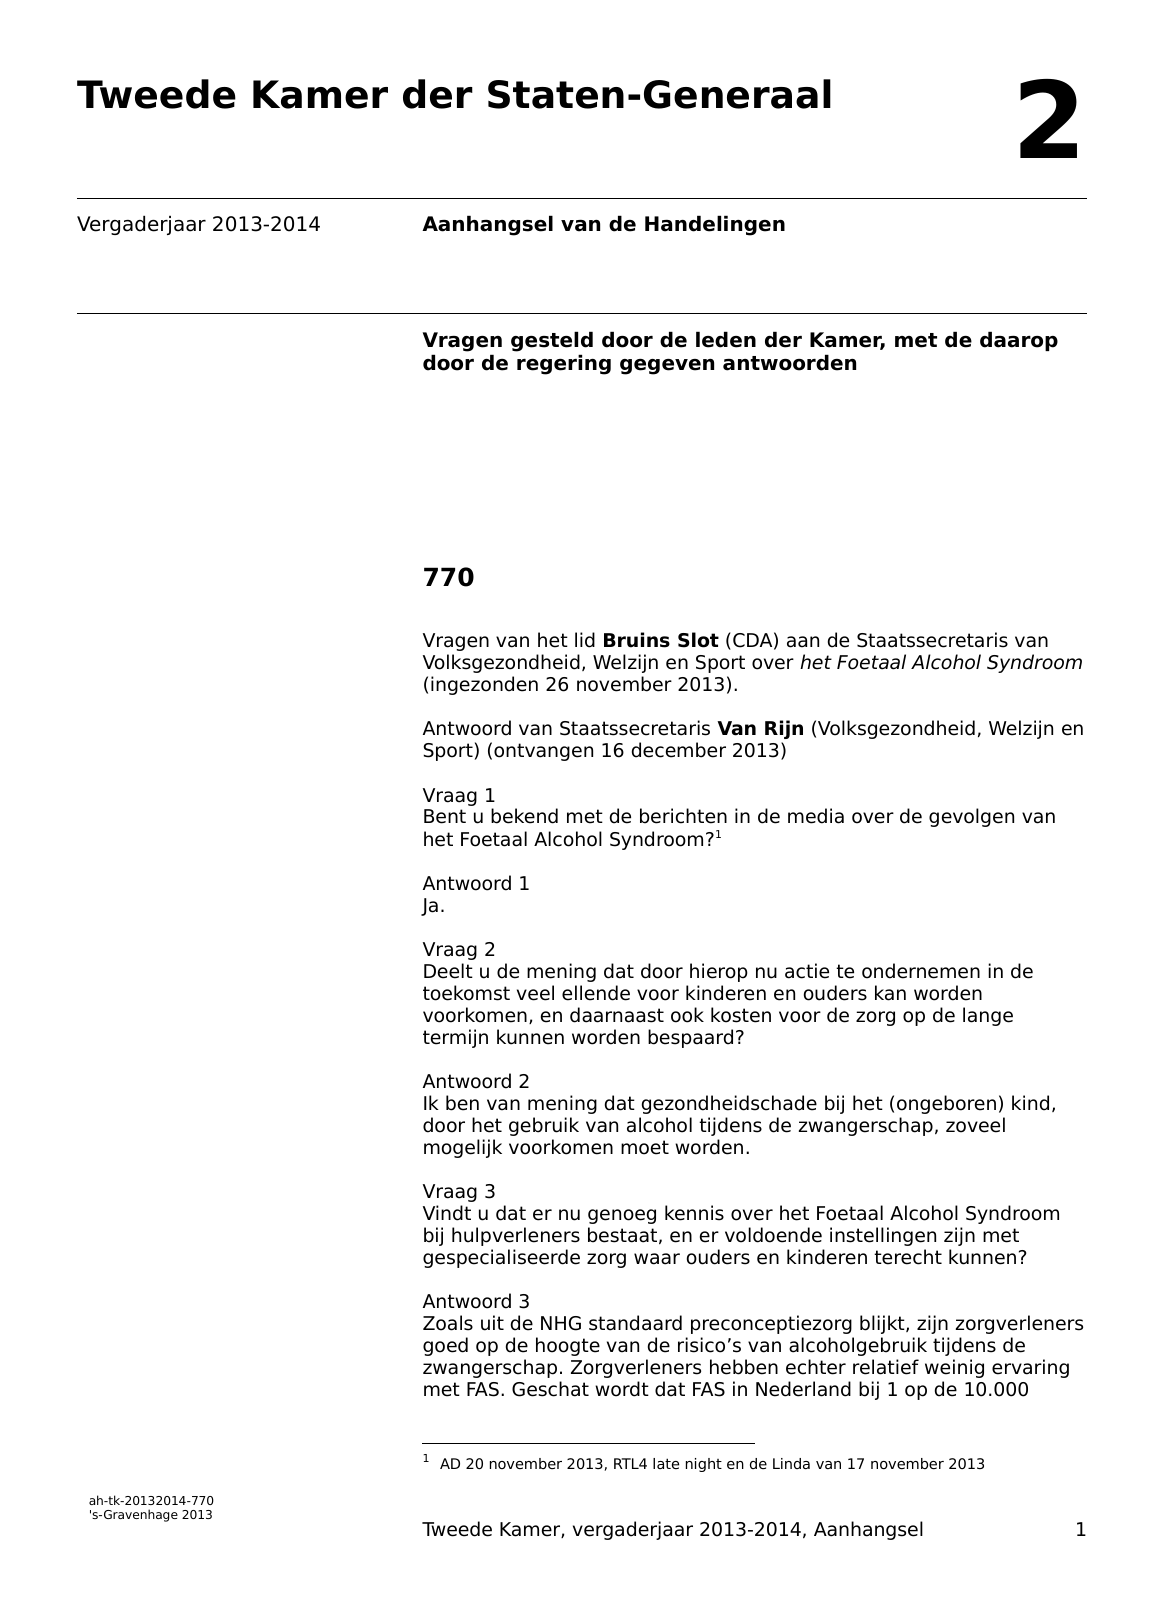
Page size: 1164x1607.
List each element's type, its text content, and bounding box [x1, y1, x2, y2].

text Vraag 3 [422, 1181, 1087, 1203]
table_cell Vergaderjaar 2013-2014 [77, 199, 422, 313]
text Vraag 2 [422, 939, 1087, 961]
table_header 2 [886, 59, 1087, 198]
text Antwoord 2 [422, 1071, 1087, 1093]
text 770 [422, 563, 1087, 592]
text Bent u bekend met de berichten in de media over de gevolgen van het Foetaal Alcohol Syndroom? [422, 806, 1087, 850]
text Antwoord 1 [422, 873, 1087, 894]
text Antwoord 3 [422, 1291, 1087, 1313]
text Vraag 1 [422, 784, 1087, 806]
table_header Tweede Kamer der Staten-Generaal [77, 59, 886, 198]
table_cell [77, 314, 422, 375]
text ah-tk-20132014-770 [88, 1494, 323, 1508]
table_cell Vragen gesteld door de leden der Kamer, met de daarop door de regering gegeven antwoorden [422, 314, 1087, 375]
text AD 20 november 2013, RTL4 late night en de Linda van 17 november 2013 [422, 1452, 1087, 1474]
table_cell Aanhangsel van de Handelingen [422, 199, 1087, 313]
text Ja. [422, 894, 1087, 917]
text Antwoord van Staatssecretaris Van Rijn (Volksgezondheid, Welzijn en Sport) (ontvangen 16 december 2013) [422, 718, 1087, 762]
text Vragen van het lid Bruins Slot (CDA) aan de Staatssecretaris van Volksgezondheid, Welzijn en Sport over het Foetaal Alcohol Syndroom (ingezonden 26 november 2013). [422, 630, 1087, 696]
text Zoals uit de NHG standaard preconceptiezorg blijkt, zijn zorgverleners goed op de hoogte van de risico’s van alcoholgebruik tijdens de zwangerschap. Zorgverleners hebben echter relatief weinig ervaring met FAS. Geschat wordt dat FAS in Nederland bij 1 op de 10.000 [422, 1313, 1087, 1401]
text Deelt u de mening dat door hierop nu actie te ondernemen in de toekomst veel ellende voor kinderen en ouders kan worden voorkomen, en daarnaast ook kosten voor de zorg op de lange termijn kunnen worden bespaard? [422, 961, 1087, 1049]
text Vindt u dat er nu genoeg kennis over het Foetaal Alcohol Syndroom bij hulpverleners bestaat, en er voldoende instellingen zijn met gespecialiseerde zorg waar ouders en kinderen terecht kunnen? [422, 1203, 1087, 1269]
text 's-Gravenhage 2013 [88, 1508, 323, 1522]
text Ik ben van mening dat gezondheidschade bij het (ongeboren) kind, door het gebruik van alcohol tijdens de zwangerschap, zoveel mogelijk voorkomen moet worden. [422, 1093, 1087, 1159]
